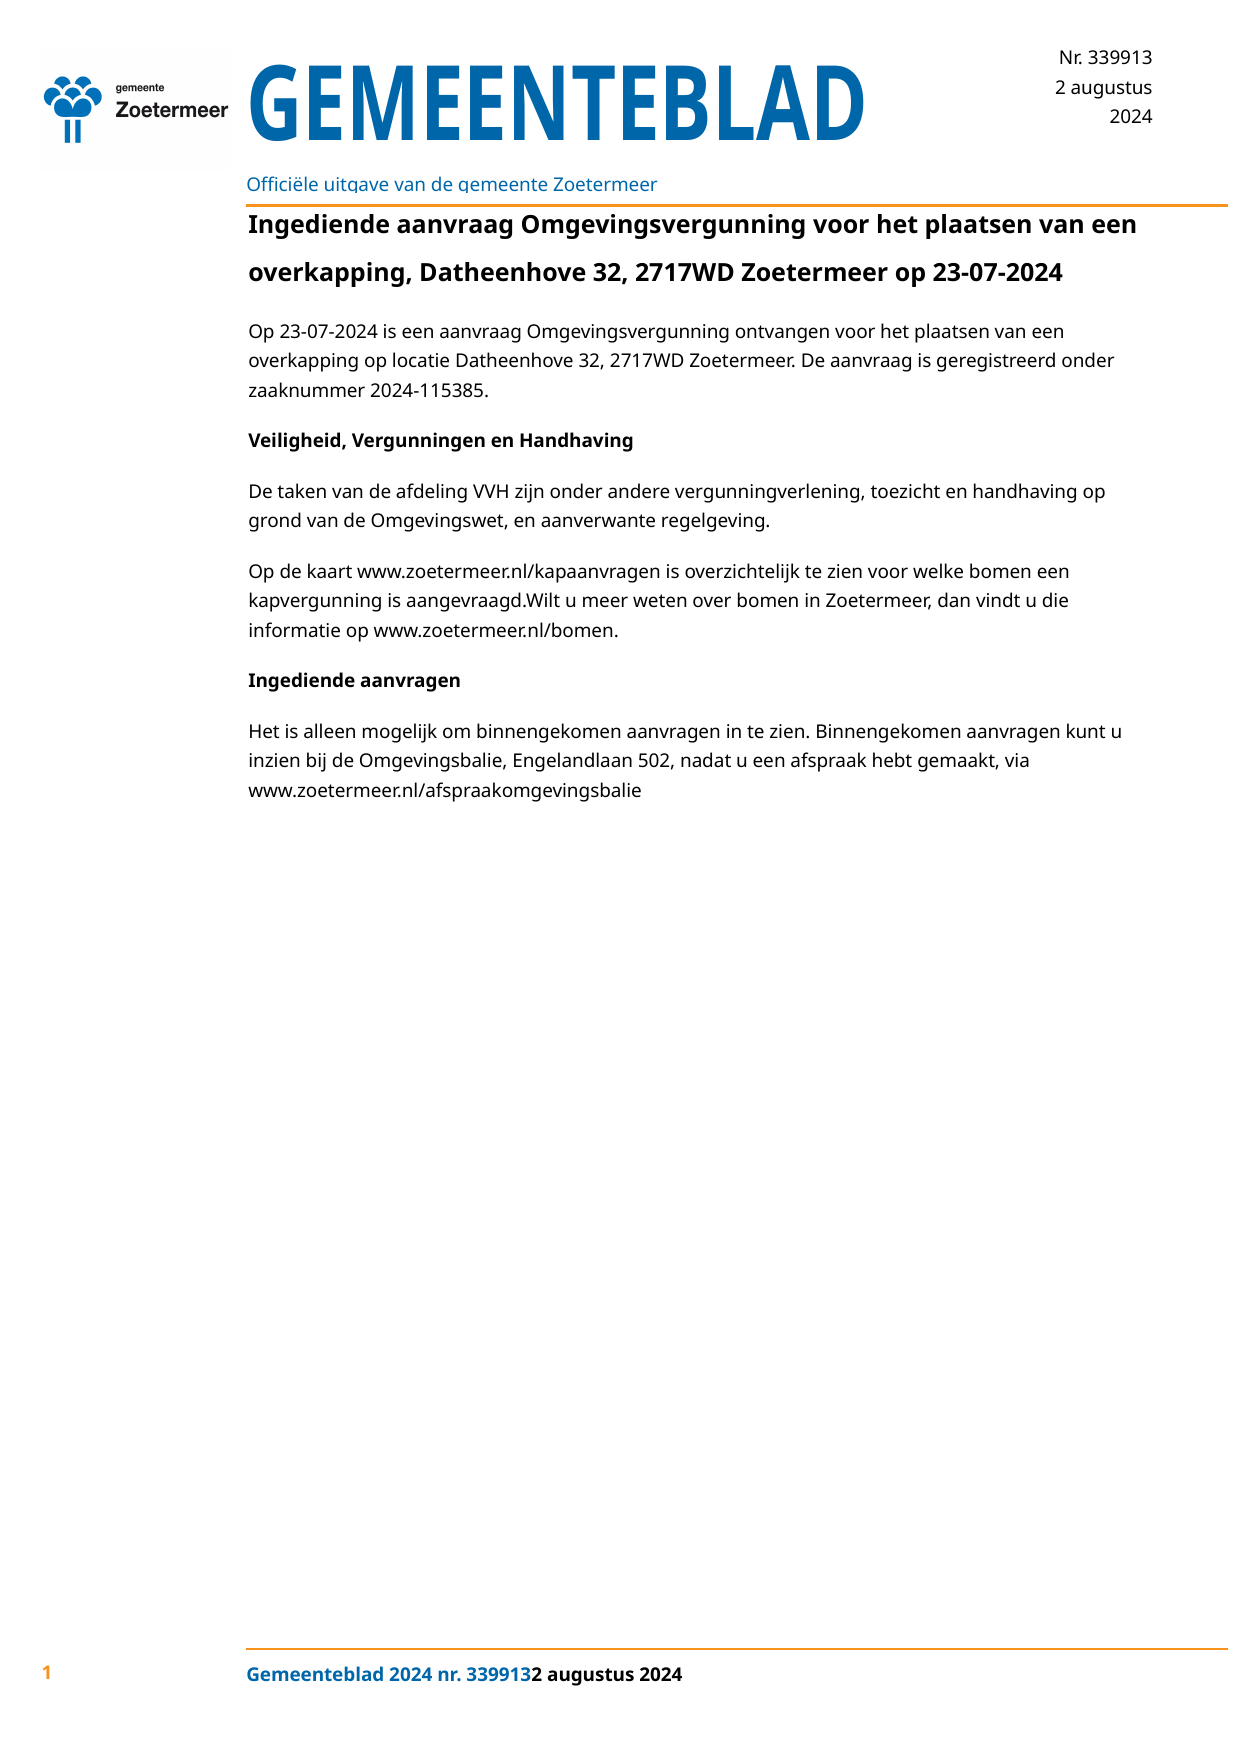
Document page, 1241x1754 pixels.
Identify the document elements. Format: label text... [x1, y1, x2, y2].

text Op de kaart www.zoetermeer.nl/kapaanvragen is overzichtelijk te zien voor welke bomen een kapvergunning is aangevraagd.Wilt u meer weten over bomen in Zoetermeer, dan vindt u die informatie op www.zoetermeer.nl/bomen. [248, 558, 1152, 643]
text Ingediende aanvraag Omgevingsvergunning voor het plaatsen van een overkapping, Datheenhove 32, 2717WD Zoetermeer op 23-07-2024 [248, 207, 1152, 288]
text Op 23-07-2024 is een aanvraag Omgevingsvergunning ontvangen voor het plaatsen van een overkapping op locatie Datheenhove 32, 2717WD Zoetermeer. De aanvraag is geregistreerd onder zaaknummer 2024-115385. [248, 318, 1152, 403]
text Ingediende aanvragen [248, 667, 1152, 693]
text De taken van de afdeling VVH zijn onder andere vergunningverlening, toezicht en handhaving op grond van de Omgevingswet, en aanverwante regelgeving. [248, 478, 1152, 533]
text Het is alleen mogelijk om binnengekomen aanvragen in te zien. Binnengekomen aanvragen kunt u inzien bij de Omgevingsbalie, Engelandlaan 502, nadat u een afspraak hebt gemaakt, via www.zoetermeer.nl/afspraakomgevingsbalie [248, 718, 1152, 803]
picture [41, 47, 231, 172]
text Veiligheid, Vergunningen en Handhaving [248, 427, 1152, 453]
